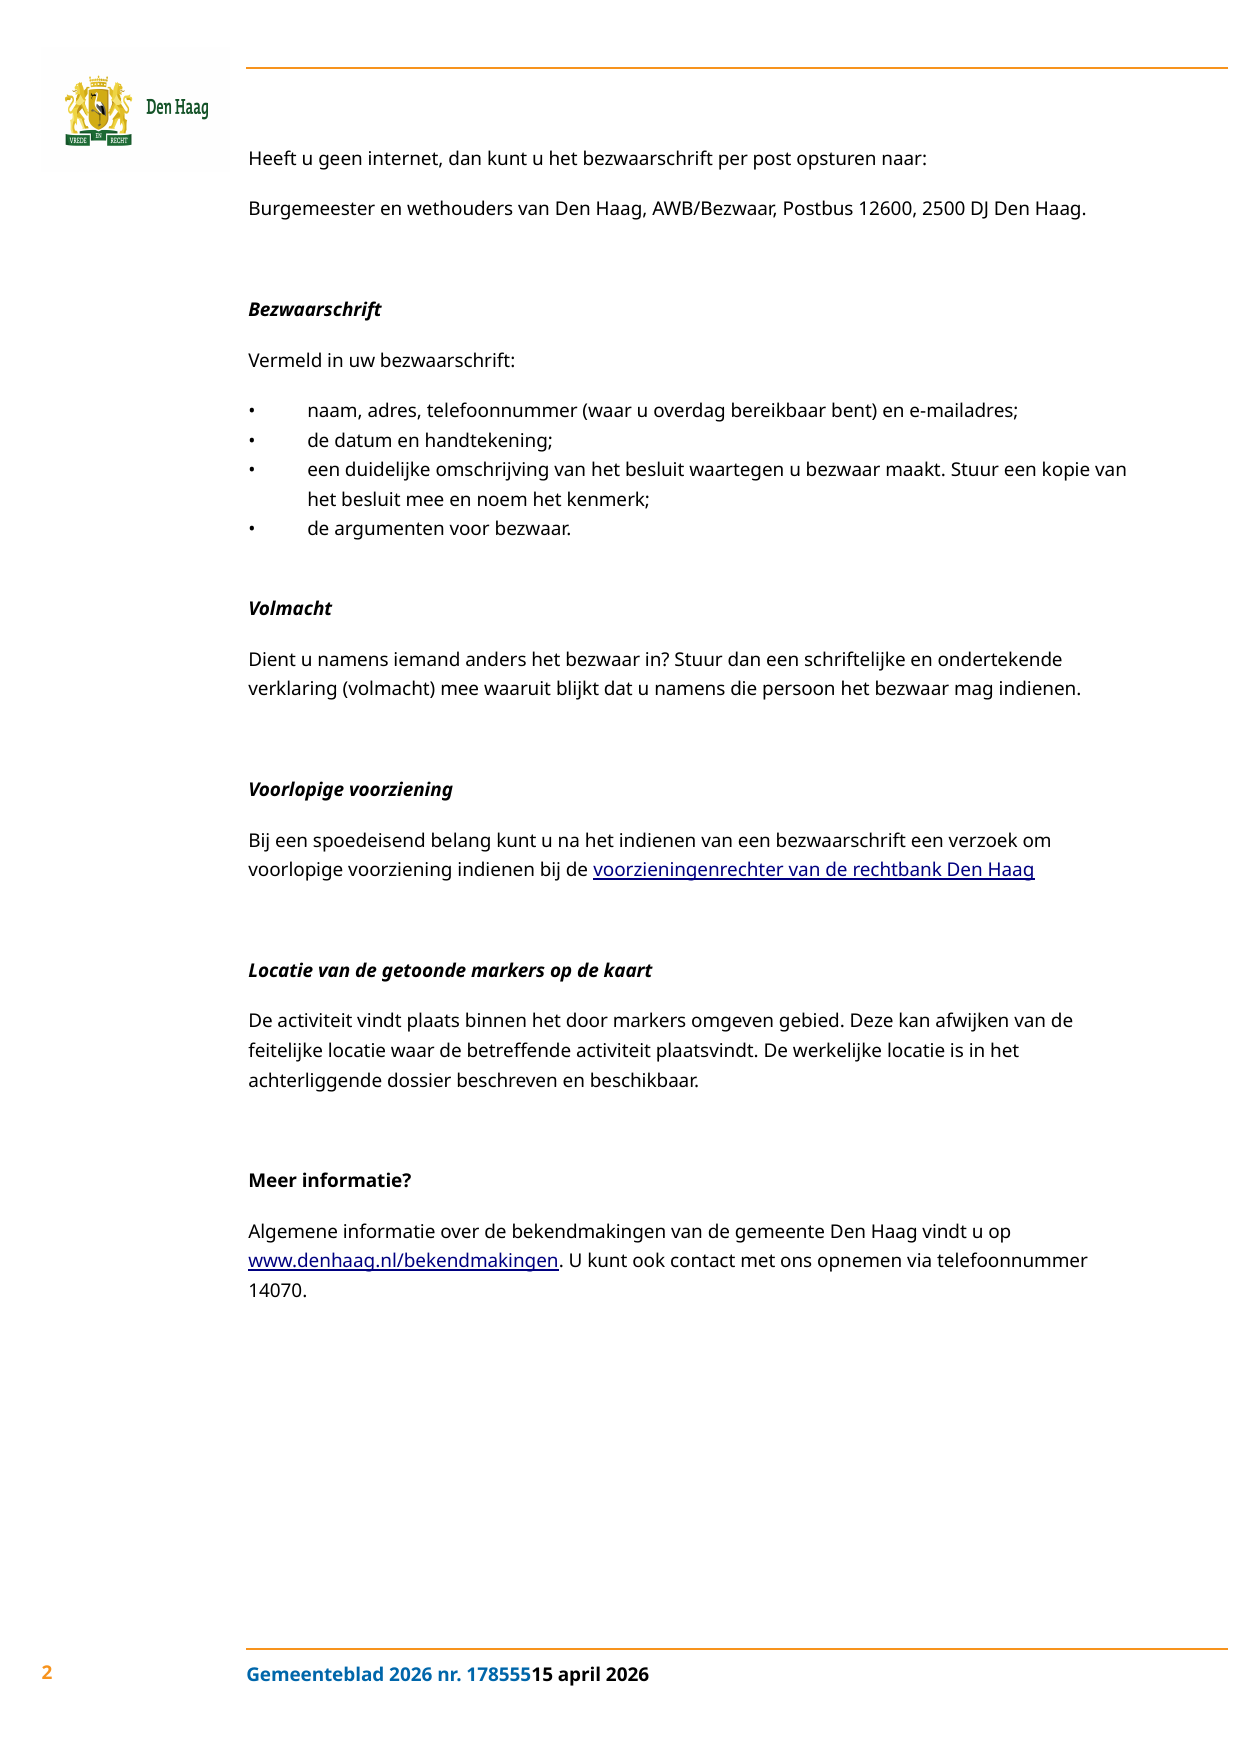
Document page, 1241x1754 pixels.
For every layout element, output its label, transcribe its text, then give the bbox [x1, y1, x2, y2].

list de argumenten voor bezwaar. [248, 516, 1152, 541]
text Algemene informatie over de bekendmakingen van de gemeente Den Haag vindt u op www.denhaag.nl/bekendmakingen. U kunt ook contact met ons opnemen via telefoonnummer 14070. [248, 1218, 1152, 1303]
text Meer informatie? [248, 1168, 1152, 1193]
text De activiteit vindt plaats binnen het door markers omgeven gebied. Deze kan afwijken van de feitelijke locatie waar de betreffende activiteit plaatsvindt. De werkelijke locatie is in het achterliggende dossier beschreven en beschikbaar. [248, 1008, 1152, 1093]
text Burgemeester en wethouders van Den Haag, AWB/Bezwaar, Postbus 12600, 2500 DJ Den Haag. [248, 196, 1152, 221]
text Bezwaarschrift [248, 296, 1152, 322]
text Volmacht [248, 596, 1152, 621]
text Heeft u geen internet, dan kunt u het bezwaarschrift per post opsturen naar: [248, 145, 1152, 171]
list de datum en handtekening; [248, 427, 1152, 453]
text Locatie van de getoonde markers op de kaart [248, 957, 1152, 983]
text Voorlopige voorziening [248, 776, 1152, 802]
text Dient u namens iemand anders het bezwaar in? Stuur dan een schriftelijke en ondertekende verklaring (volmacht) mee waaruit blijkt dat u namens die persoon het bezwaar mag indienen. [248, 646, 1152, 701]
list een duidelijke omschrijving van het besluit waartegen u bezwaar maakt. Stuur een kopie van het besluit mee en noem het kenmerk; [248, 456, 1152, 512]
text Bij een spoedeisend belang kunt u na het indienen van een bezwaarschrift een verzoek om voorlopige voorziening indienen bij de voorzieningenrechter van de rechtbank Den Haag [248, 827, 1152, 882]
text Vermeld in uw bezwaarschrift: [248, 347, 1152, 373]
picture [41, 47, 231, 172]
list naam, adres, telefoonnummer (waar u overdag bereikbaar bent) en e-mailadres; [248, 397, 1152, 423]
